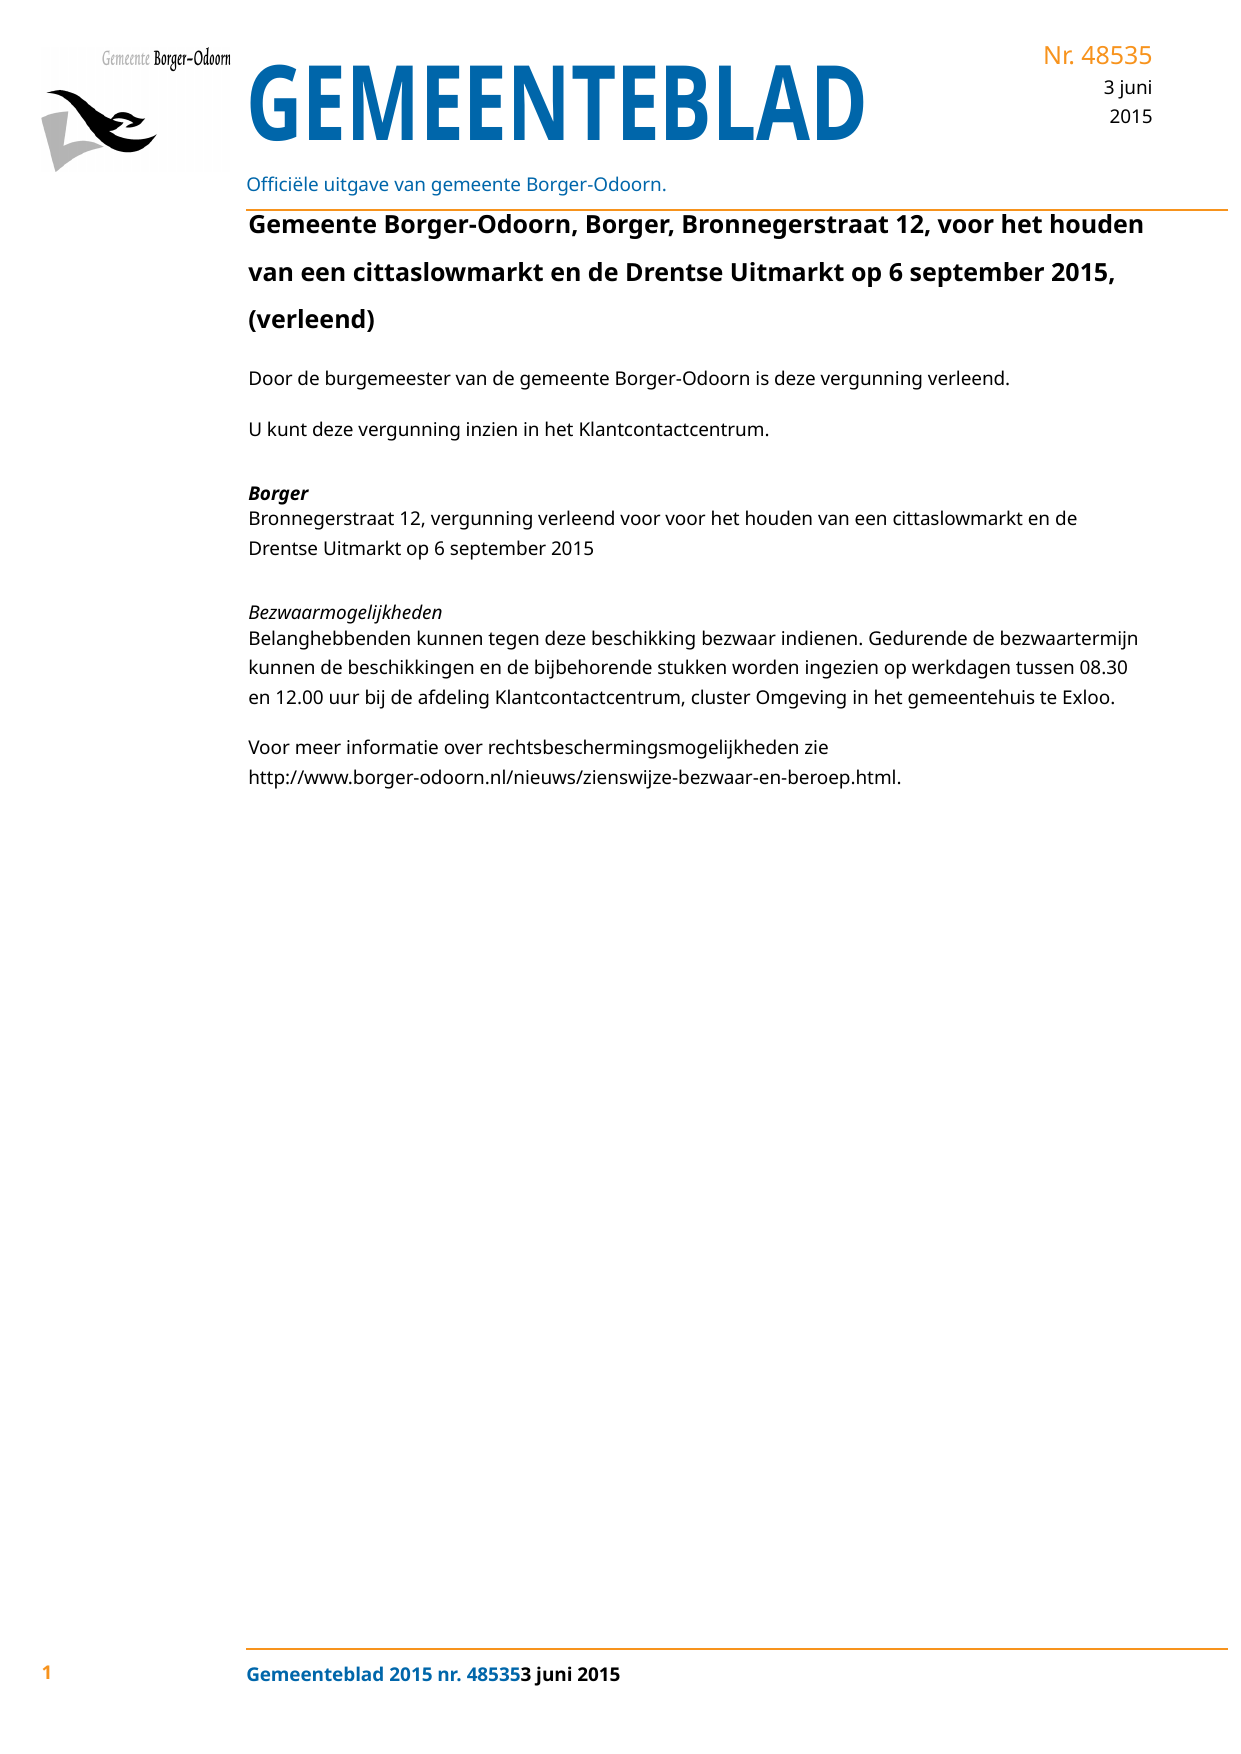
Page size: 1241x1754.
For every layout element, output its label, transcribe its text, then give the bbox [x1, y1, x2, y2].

picture [41, 47, 231, 172]
text Door de burgemeester van de gemeente Borger-Odoorn is deze vergunning verleend. [248, 366, 1152, 391]
text Borger [248, 480, 1152, 506]
text Voor meer informatie over rechtsbeschermingsmogelijkheden zie http://www.borger-odoorn.nl/nieuws/zienswijze-bezwaar-en-beroep.html. [248, 734, 1152, 790]
text Gemeente Borger-Odoorn, Borger, Bronnegerstraat 12, voor het houden van een cittaslowmarkt en de Drentse Uitmarkt op 6 september 2015, (verleend) [248, 211, 1152, 336]
text U kunt deze vergunning inzien in het Klantcontactcentrum. [248, 416, 1152, 442]
text Bronnegerstraat 12, vergunning verleend voor voor het houden van een cittaslowmarkt en de Drentse Uitmarkt op 6 september 2015 [248, 506, 1152, 561]
text Belanghebbenden kunnen tegen deze beschikking bezwaar indienen. Gedurende de bezwaartermijn kunnen de beschikkingen en de bijbehorende stukken worden ingezien op werkdagen tussen 08.30 en 12.00 uur bij de afdeling Klantcontactcentrum, cluster Omgeving in het gemeentehuis te Exloo. [248, 625, 1152, 710]
text Bezwaarmogelijkheden [248, 599, 1152, 625]
